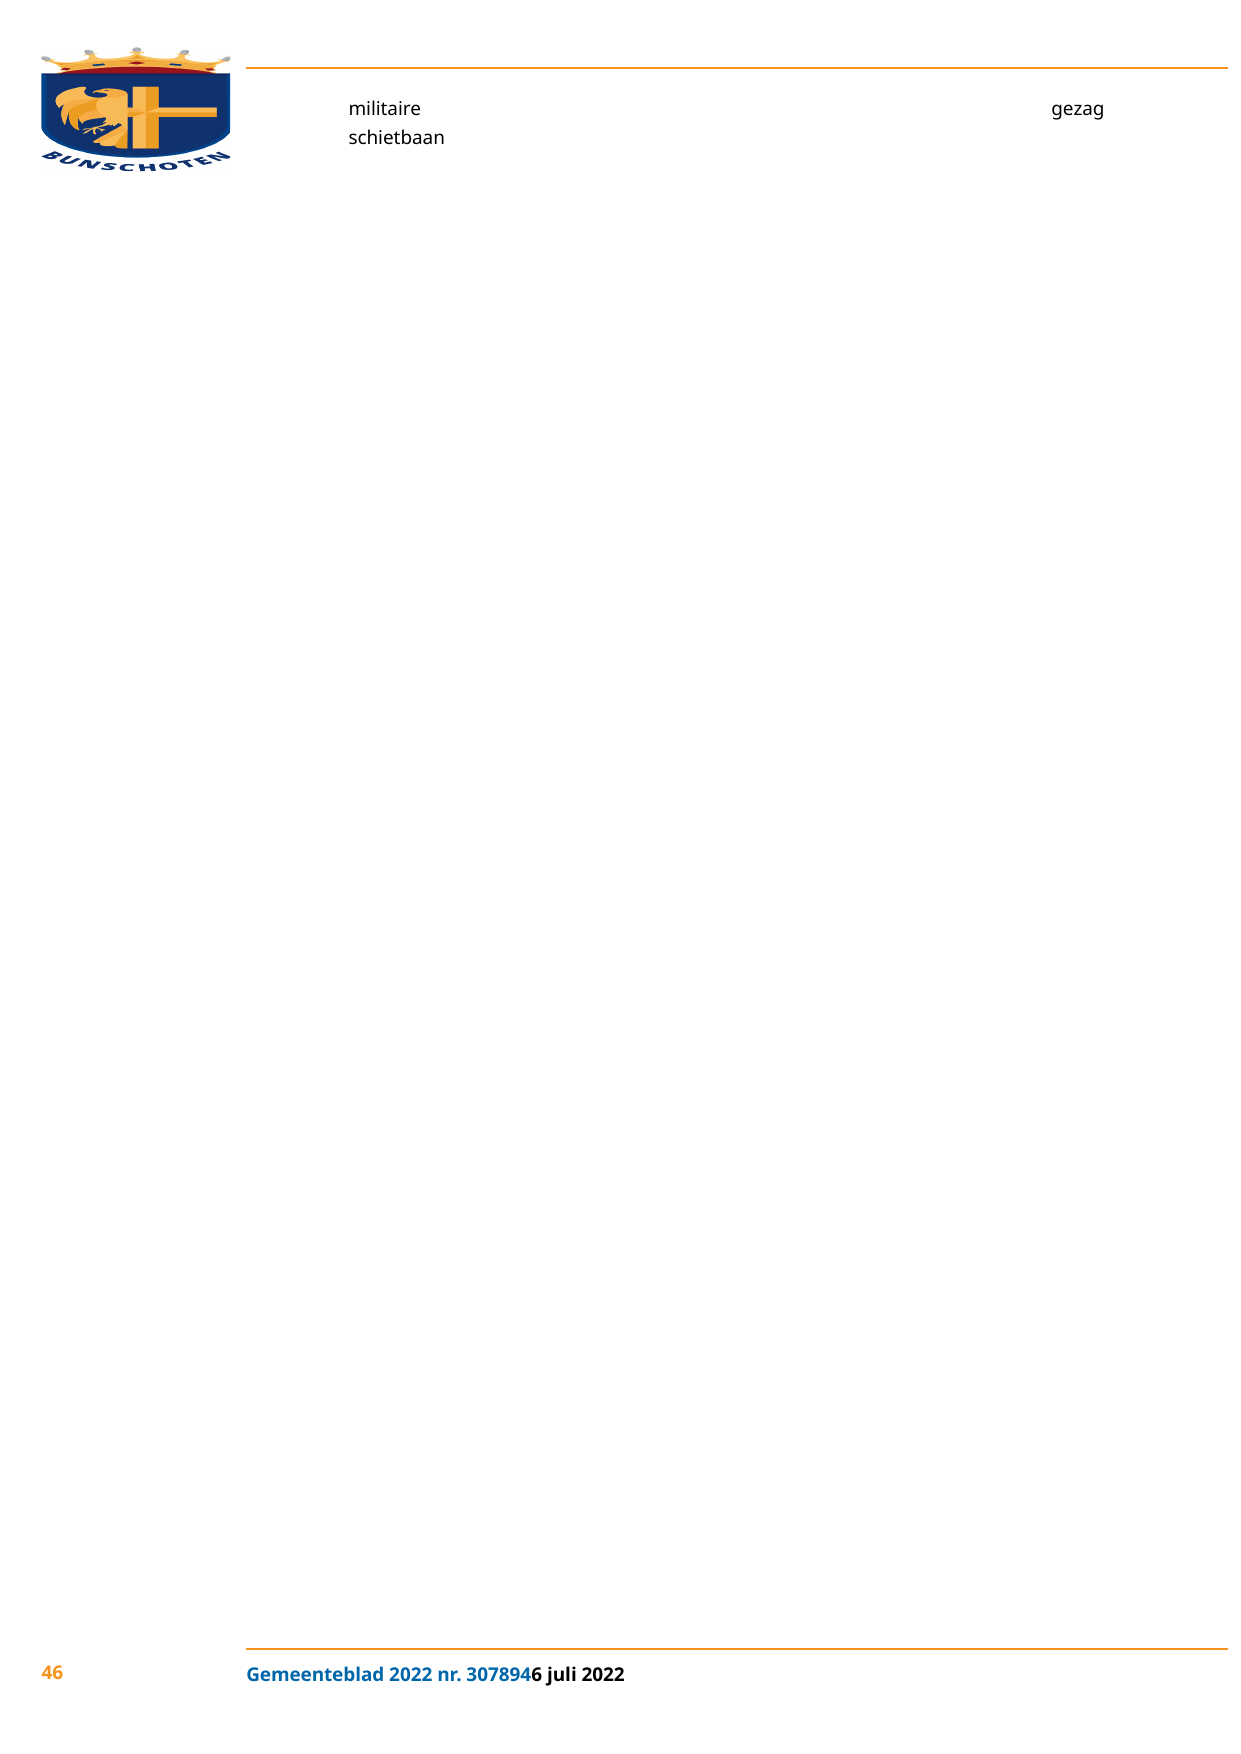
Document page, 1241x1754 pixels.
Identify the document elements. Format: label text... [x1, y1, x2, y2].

picture [41, 47, 231, 172]
table_cell [650, 95, 750, 150]
table_cell [850, 95, 951, 150]
table_cell gezag [1051, 95, 1152, 150]
table_cell [750, 95, 850, 150]
table_cell [248, 95, 348, 150]
table_cell [549, 95, 649, 150]
table_cell [951, 95, 1051, 150]
table_cell militaire schietbaan [348, 95, 449, 150]
table_cell [449, 95, 549, 150]
